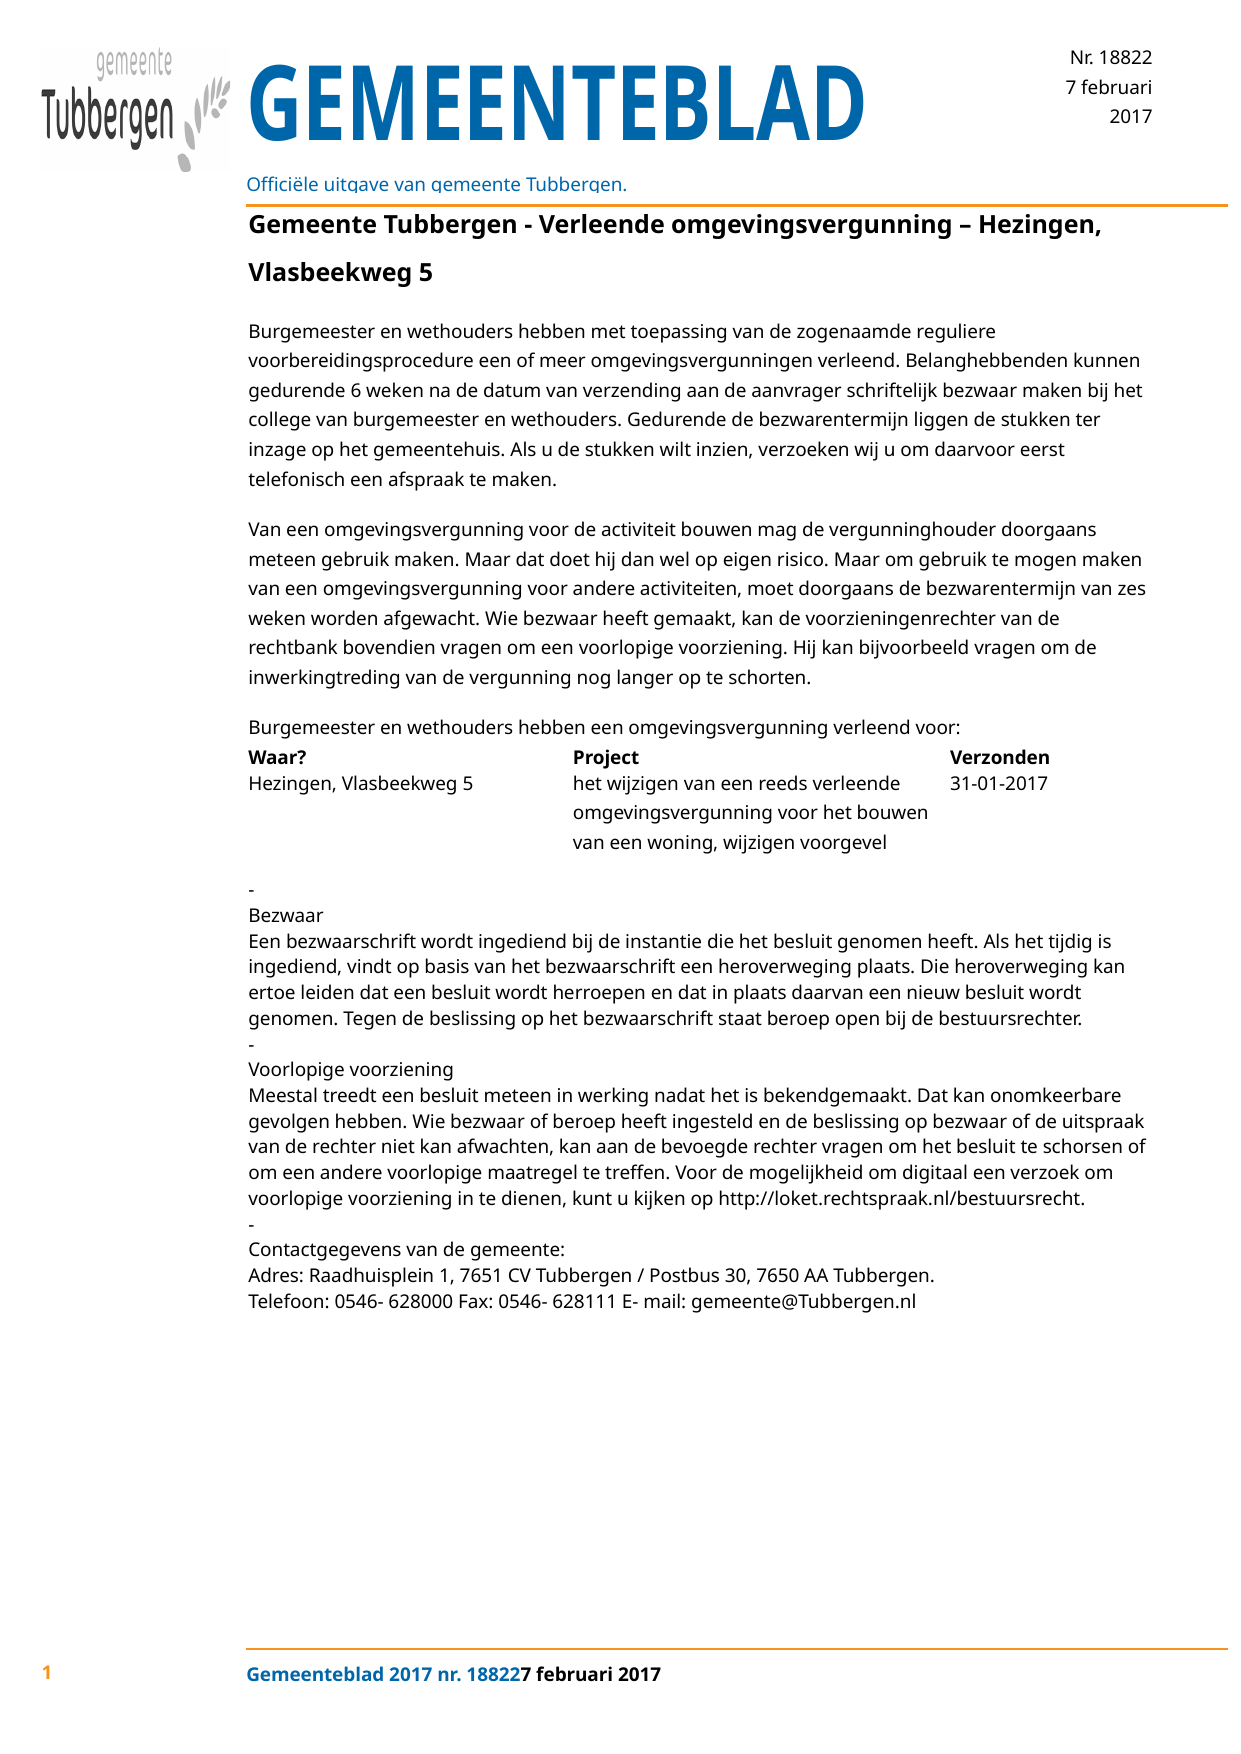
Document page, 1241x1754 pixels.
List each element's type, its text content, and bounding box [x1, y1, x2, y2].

table_cell 31-01-2017 [950, 770, 1152, 855]
text - [248, 1031, 1152, 1056]
text Burgemeester en wethouders hebben met toepassing van de zogenaamde reguliere voorbereidingsprocedure een of meer omgevingsvergunningen verleend. Belanghebbenden kunnen gedurende 6 weken na de datum van verzending aan de aanvrager schriftelijk bezwaar maken bij het college van burgemeester en wethouders. Gedurende de bezwarentermijn liggen de stukken ter inzage op het gemeentehuis. Als u de stukken wilt inzien, verzoeken wij u om daarvoor eerst telefonisch een afspraak te maken. [248, 318, 1152, 492]
text Burgemeester en wethouders hebben een omgevingsvergunning verleend voor: [248, 714, 1152, 740]
text Contactgegevens van de gemeente: [248, 1237, 1152, 1262]
text Adres: Raadhuisplein 1, 7651 CV Tubbergen / Postbus 30, 7650 AA Tubbergen. [248, 1262, 1152, 1288]
table_header Verzonden [950, 744, 1152, 770]
text - [248, 876, 1152, 902]
text Een bezwaarschrift wordt ingediend bij de instantie die het besluit genomen heeft. Als het tijdig is ingediend, vindt op basis van het bezwaarschrift een heroverweging plaats. Die heroverweging kan ertoe leiden dat een besluit wordt herroepen en dat in plaats daarvan een nieuw besluit wordt genomen. Tegen de beslissing op het bezwaarschrift staat beroep open bij de bestuursrechter. [248, 928, 1152, 1031]
text Bezwaar [248, 902, 1152, 928]
text Voorlopige voorziening [248, 1056, 1152, 1082]
table_header Project [573, 744, 950, 770]
picture [41, 47, 231, 172]
table_header Waar? [248, 744, 573, 770]
text Meestal treedt een besluit meteen in werking nadat het is bekendgemaakt. Dat kan onomkeerbare gevolgen hebben. Wie bezwaar of beroep heeft ingesteld en de beslissing op bezwaar of de uitspraak van de rechter niet kan afwachten, kan aan de bevoegde rechter vragen om het besluit te schorsen of om een andere voorlopige maatregel te treffen. Voor de mogelijkheid om digitaal een verzoek om voorlopige voorziening in te dienen, kunt u kijken op http://loket.rechtspraak.nl/bestuursrecht. [248, 1082, 1152, 1211]
table_cell het wijzigen van een reeds verleende omgevingsvergunning voor het bouwen van een woning, wijzigen voorgevel [573, 770, 950, 855]
text Gemeente Tubbergen - Verleende omgevingsvergunning – Hezingen, Vlasbeekweg 5 [248, 207, 1152, 288]
text Telefoon: 0546- 628000 Fax: 0546- 628111 E- mail: gemeente@Tubbergen.nl [248, 1288, 1152, 1314]
table_cell Hezingen, Vlasbeekweg 5 [248, 770, 573, 855]
text - [248, 1211, 1152, 1237]
text Van een omgevingsvergunning voor de activiteit bouwen mag de vergunninghouder doorgaans meteen gebruik maken. Maar dat doet hij dan wel op eigen risico. Maar om gebruik te mogen maken van een omgevingsvergunning voor andere activiteiten, moet doorgaans de bezwarentermijn van zes weken worden afgewacht. Wie bezwaar heeft gemaakt, kan de voorzieningenrechter van de rechtbank bovendien vragen om een voorlopige voorziening. Hij kan bijvoorbeeld vragen om de inwerkingtreding van de vergunning nog langer op te schorten. [248, 516, 1152, 690]
